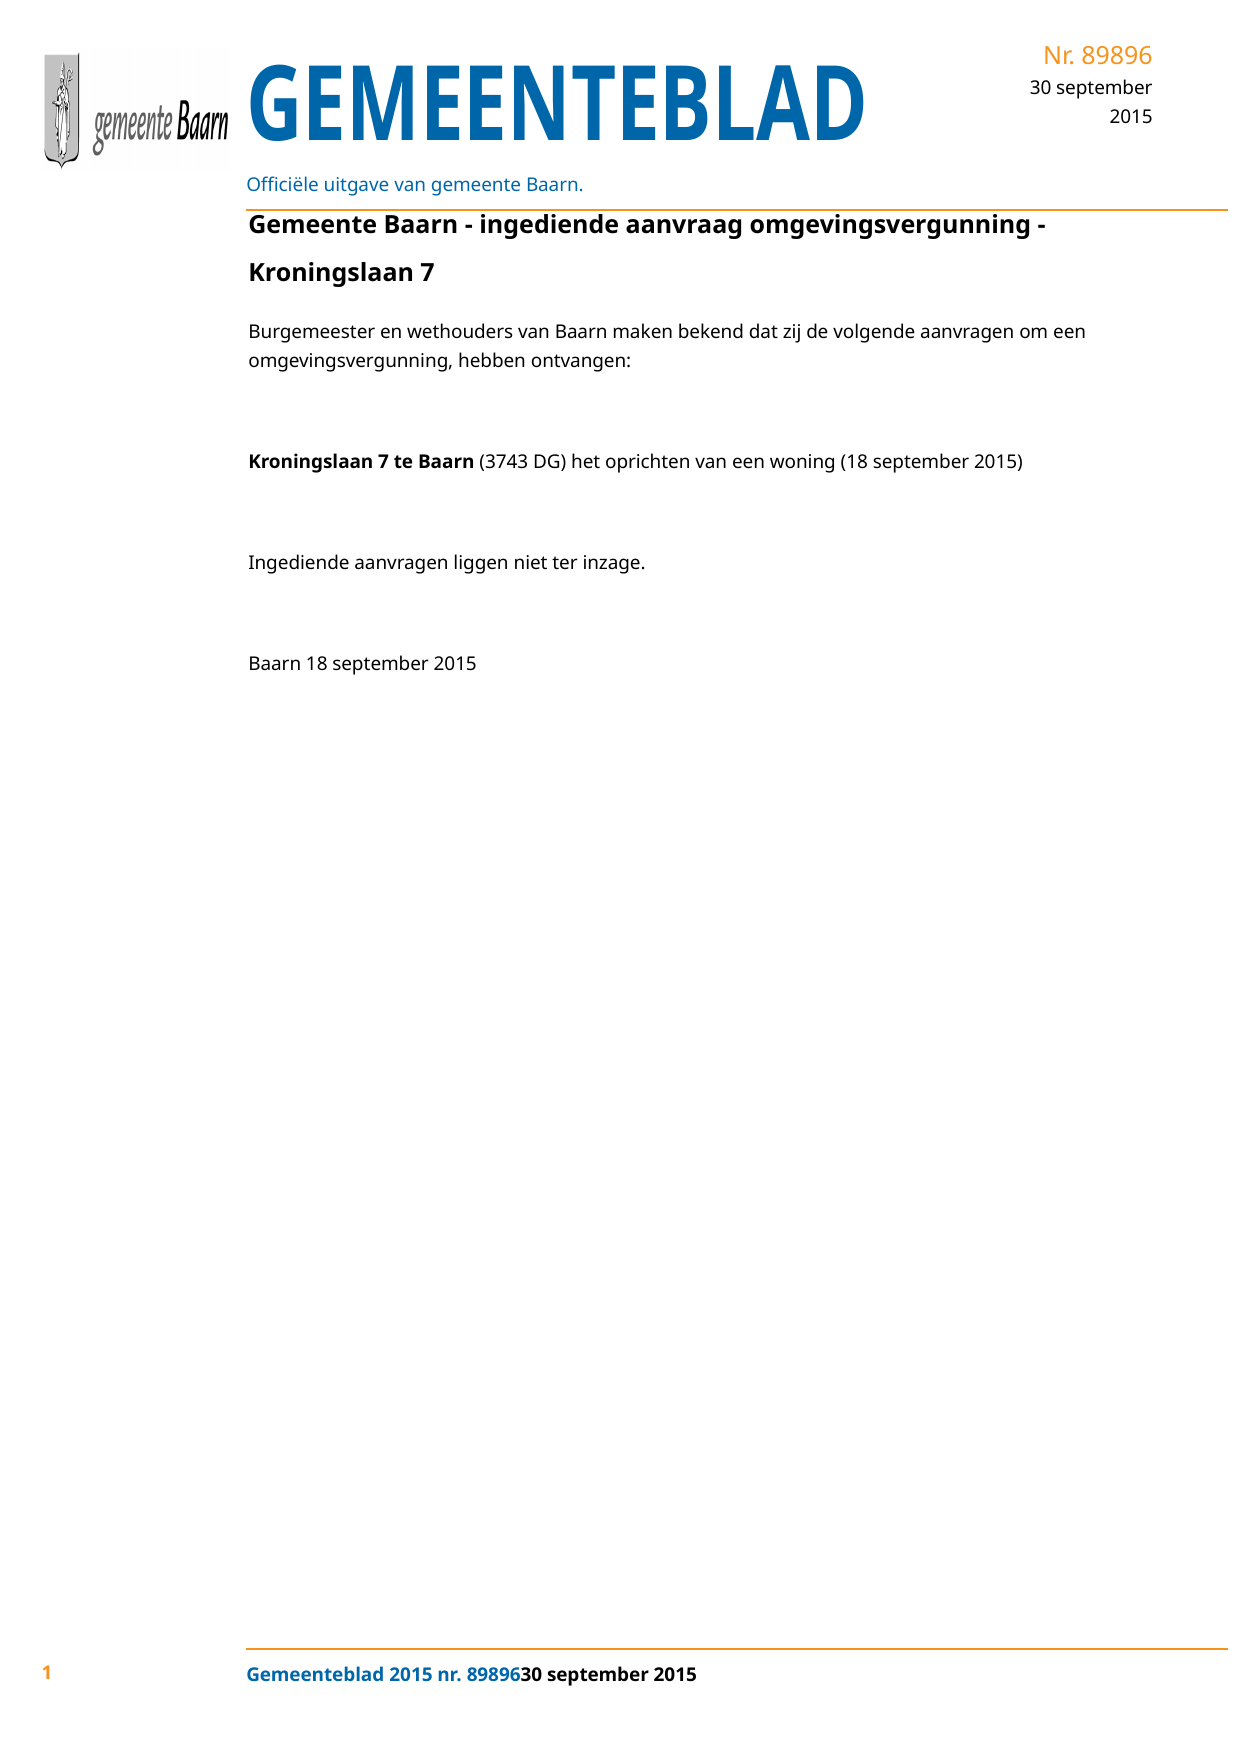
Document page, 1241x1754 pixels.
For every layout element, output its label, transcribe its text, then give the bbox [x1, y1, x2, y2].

text Baarn 18 september 2015 [248, 650, 1152, 676]
picture [41, 47, 231, 172]
text Gemeente Baarn - ingediende aanvraag omgevingsvergunning - Kroningslaan 7 [248, 211, 1152, 288]
text Burgemeester en wethouders van Baarn maken bekend dat zij de volgende aanvragen om een omgevingsvergunning, hebben ontvangen: [248, 318, 1152, 373]
text Kroningslaan 7 te Baarn (3743 DG) het oprichten van een woning (18 september 2015) [248, 448, 1152, 474]
text Ingediende aanvragen liggen niet ter inzage. [248, 549, 1152, 575]
